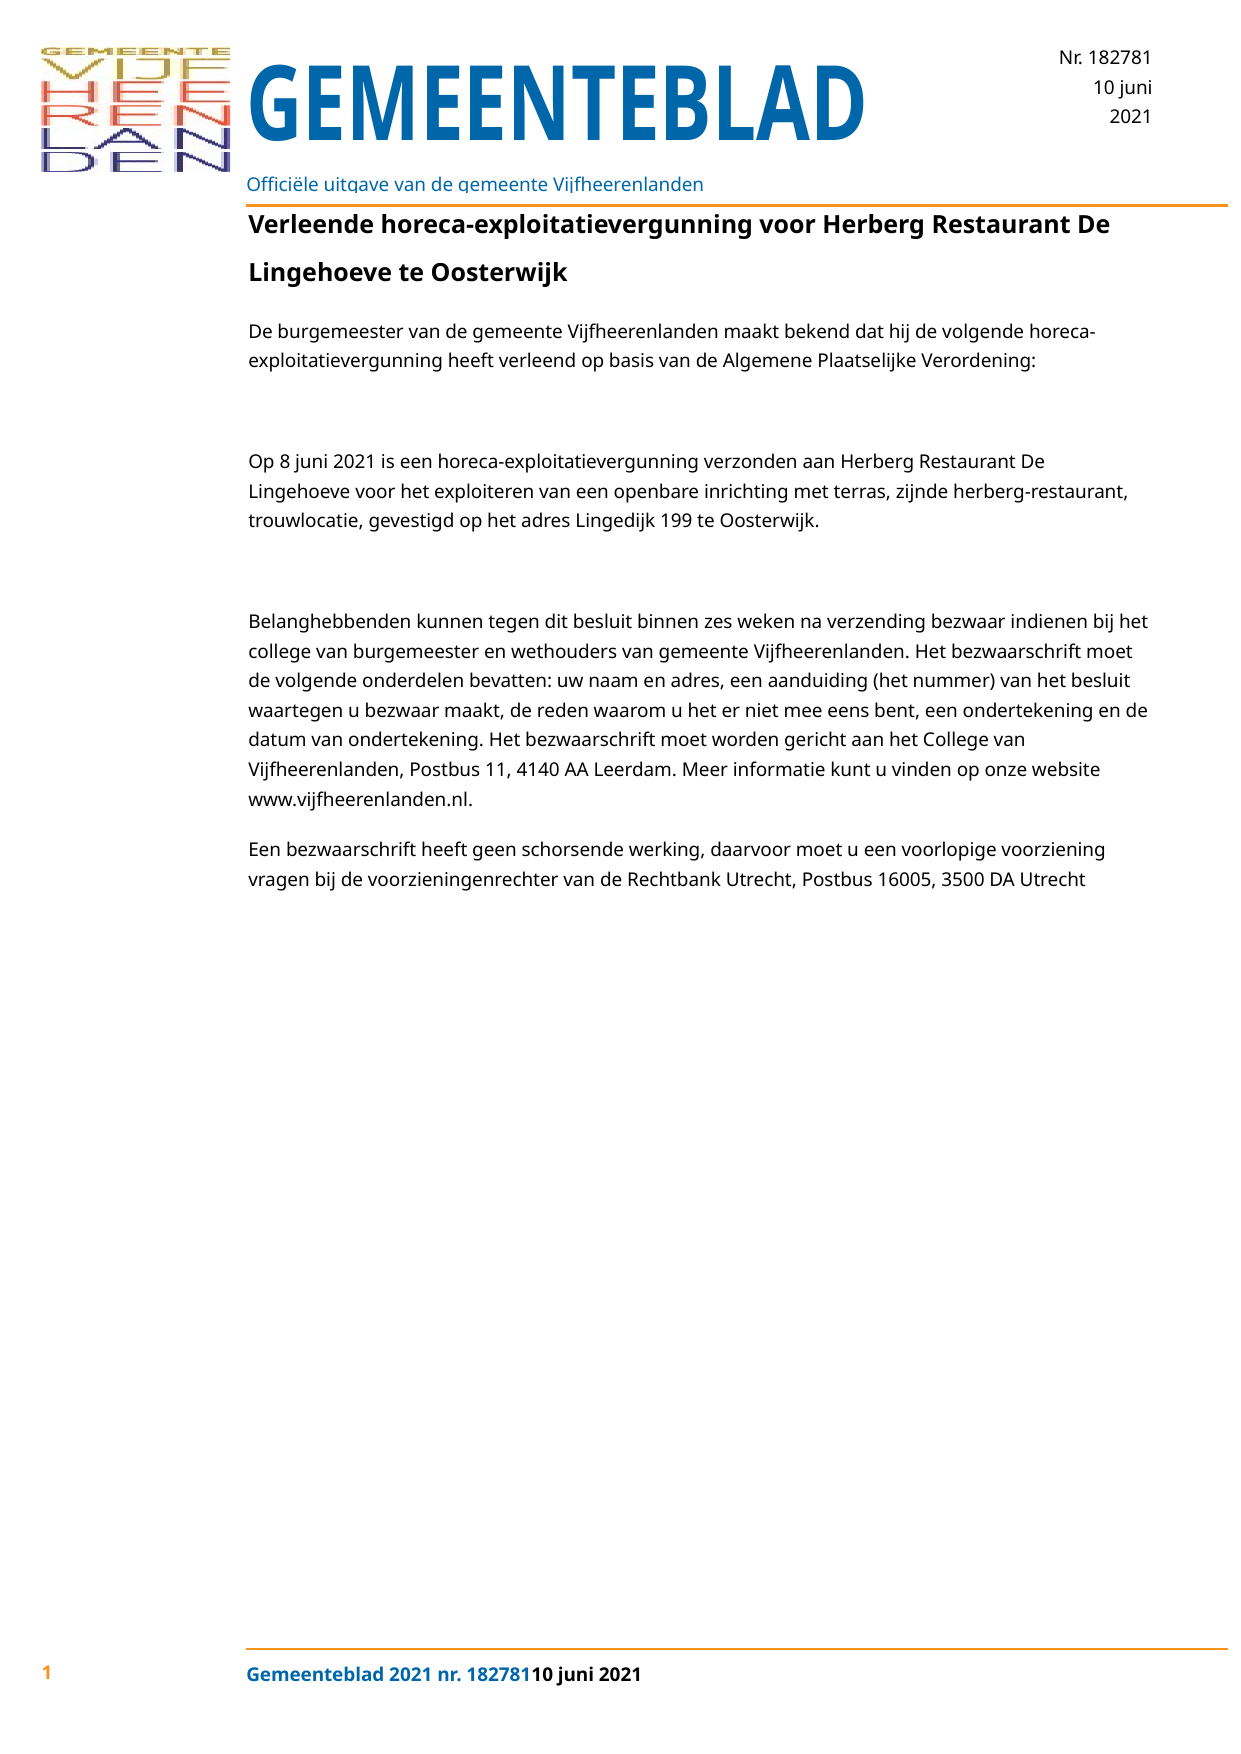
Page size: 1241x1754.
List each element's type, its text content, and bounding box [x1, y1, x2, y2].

text Op 8 juni 2021 is een horeca-exploitatievergunning verzonden aan Herberg Restaurant De Lingehoeve voor het exploiteren van een openbare inrichting met terras, zijnde herberg-restaurant, trouwlocatie, gevestigd op het adres Lingedijk 199 te Oosterwijk. [248, 448, 1152, 533]
text De burgemeester van de gemeente Vijfheerenlanden maakt bekend dat hij de volgende horeca-exploitatievergunning heeft verleend op basis van de Algemene Plaatselijke Verordening: [248, 318, 1152, 373]
text Een bezwaarschrift heeft geen schorsende werking, daarvoor moet u een voorlopige voorziening vragen bij de voorzieningenrechter van de Rechtbank Utrecht, Postbus 16005, 3500 DA Utrecht [248, 836, 1152, 892]
picture [41, 47, 231, 172]
text Verleende horeca-exploitatievergunning voor Herberg Restaurant De Lingehoeve te Oosterwijk [248, 207, 1152, 288]
text Belanghebbenden kunnen tegen dit besluit binnen zes weken na verzending bezwaar indienen bij het college van burgemeester en wethouders van gemeente Vijfheerenlanden. Het bezwaarschrift moet de volgende onderdelen bevatten: uw naam en adres, een aanduiding (het nummer) van het besluit waartegen u bezwaar maakt, de reden waarom u het er niet mee eens bent, een ondertekening en de datum van ondertekening. Het bezwaarschrift moet worden gericht aan het College van Vijfheerenlanden, Postbus 11, 4140 AA Leerdam. Meer informatie kunt u vinden op onze website www.vijfheerenlanden.nl. [248, 608, 1152, 812]
